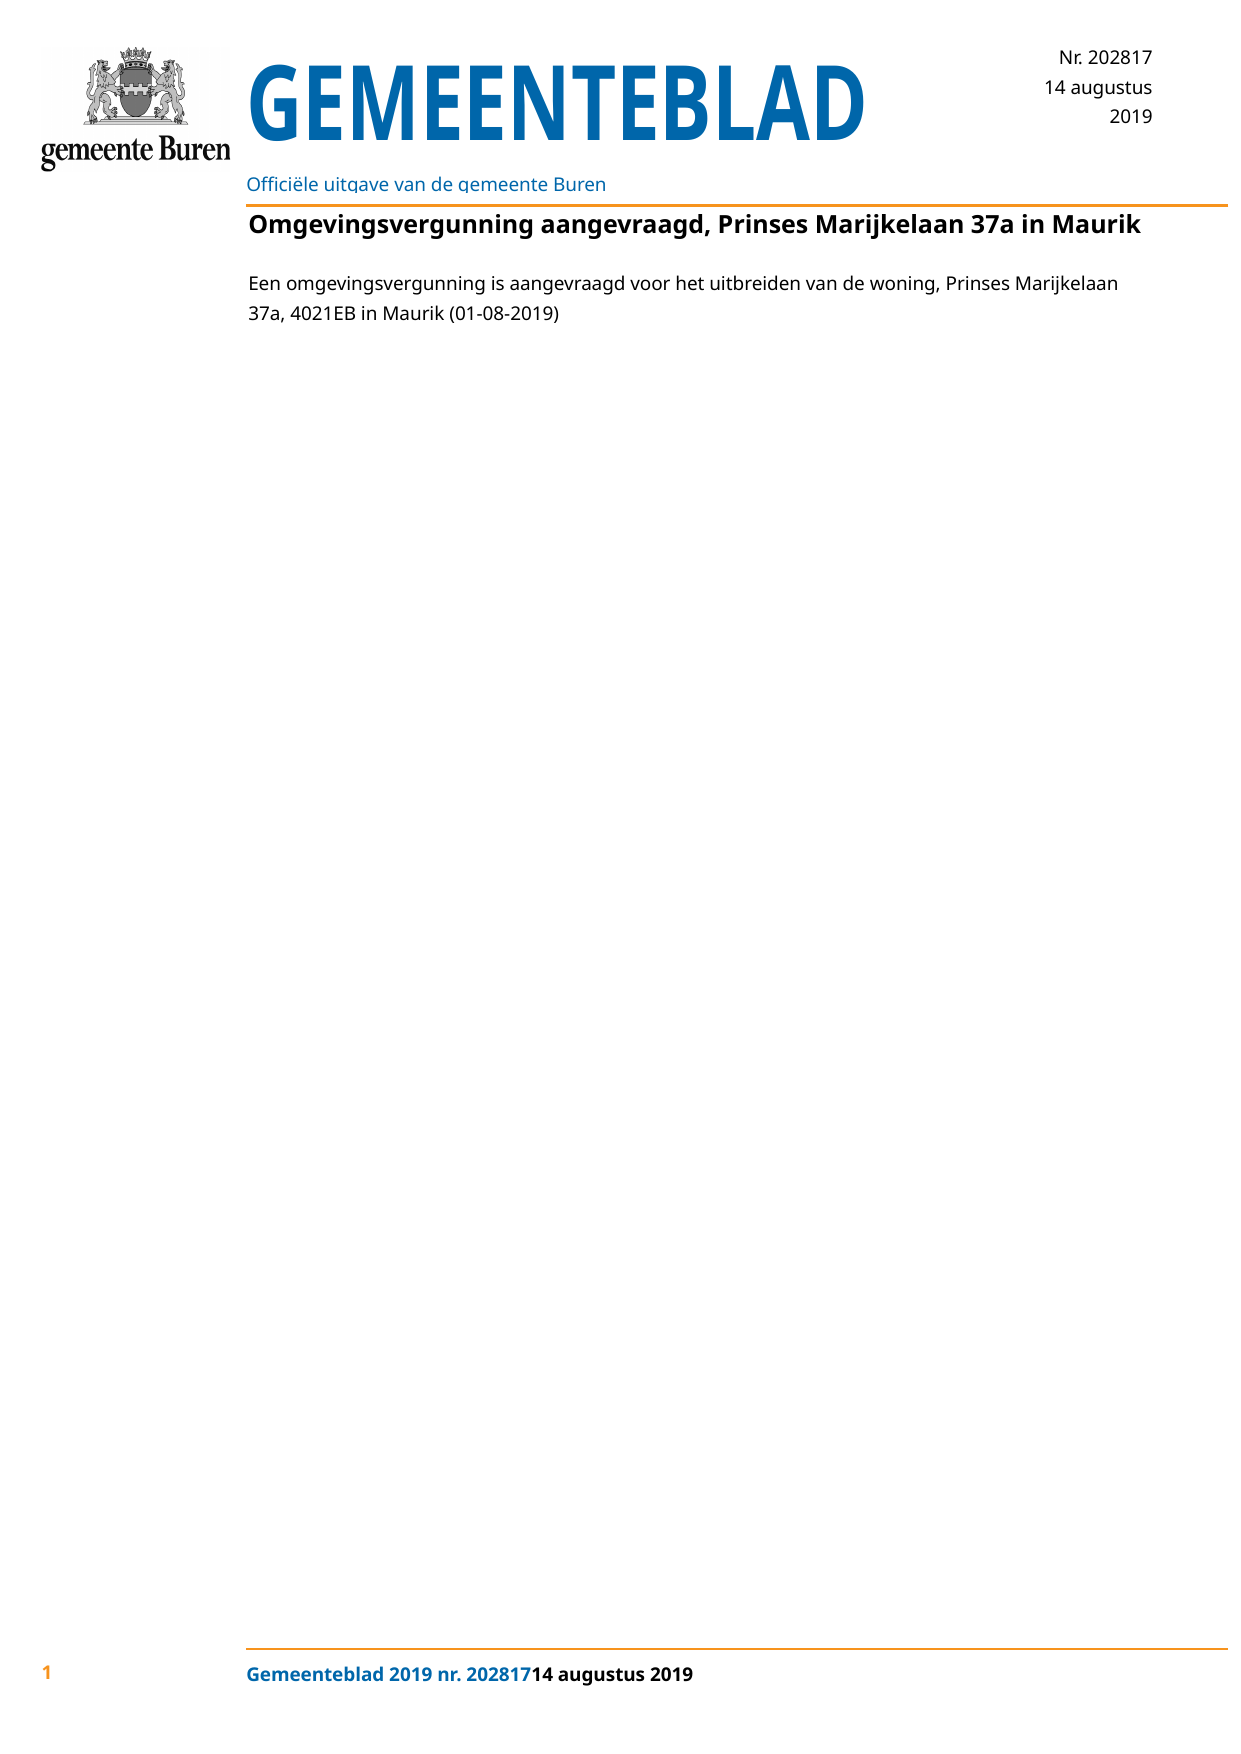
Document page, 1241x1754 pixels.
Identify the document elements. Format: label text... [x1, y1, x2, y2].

picture [41, 47, 231, 172]
text Omgevingsvergunning aangevraagd, Prinses Marijkelaan 37a in Maurik [248, 207, 1152, 241]
text Een omgevingsvergunning is aangevraagd voor het uitbreiden van de woning, Prinses Marijkelaan 37a, 4021EB in Maurik (01-08-2019) [248, 270, 1152, 326]
